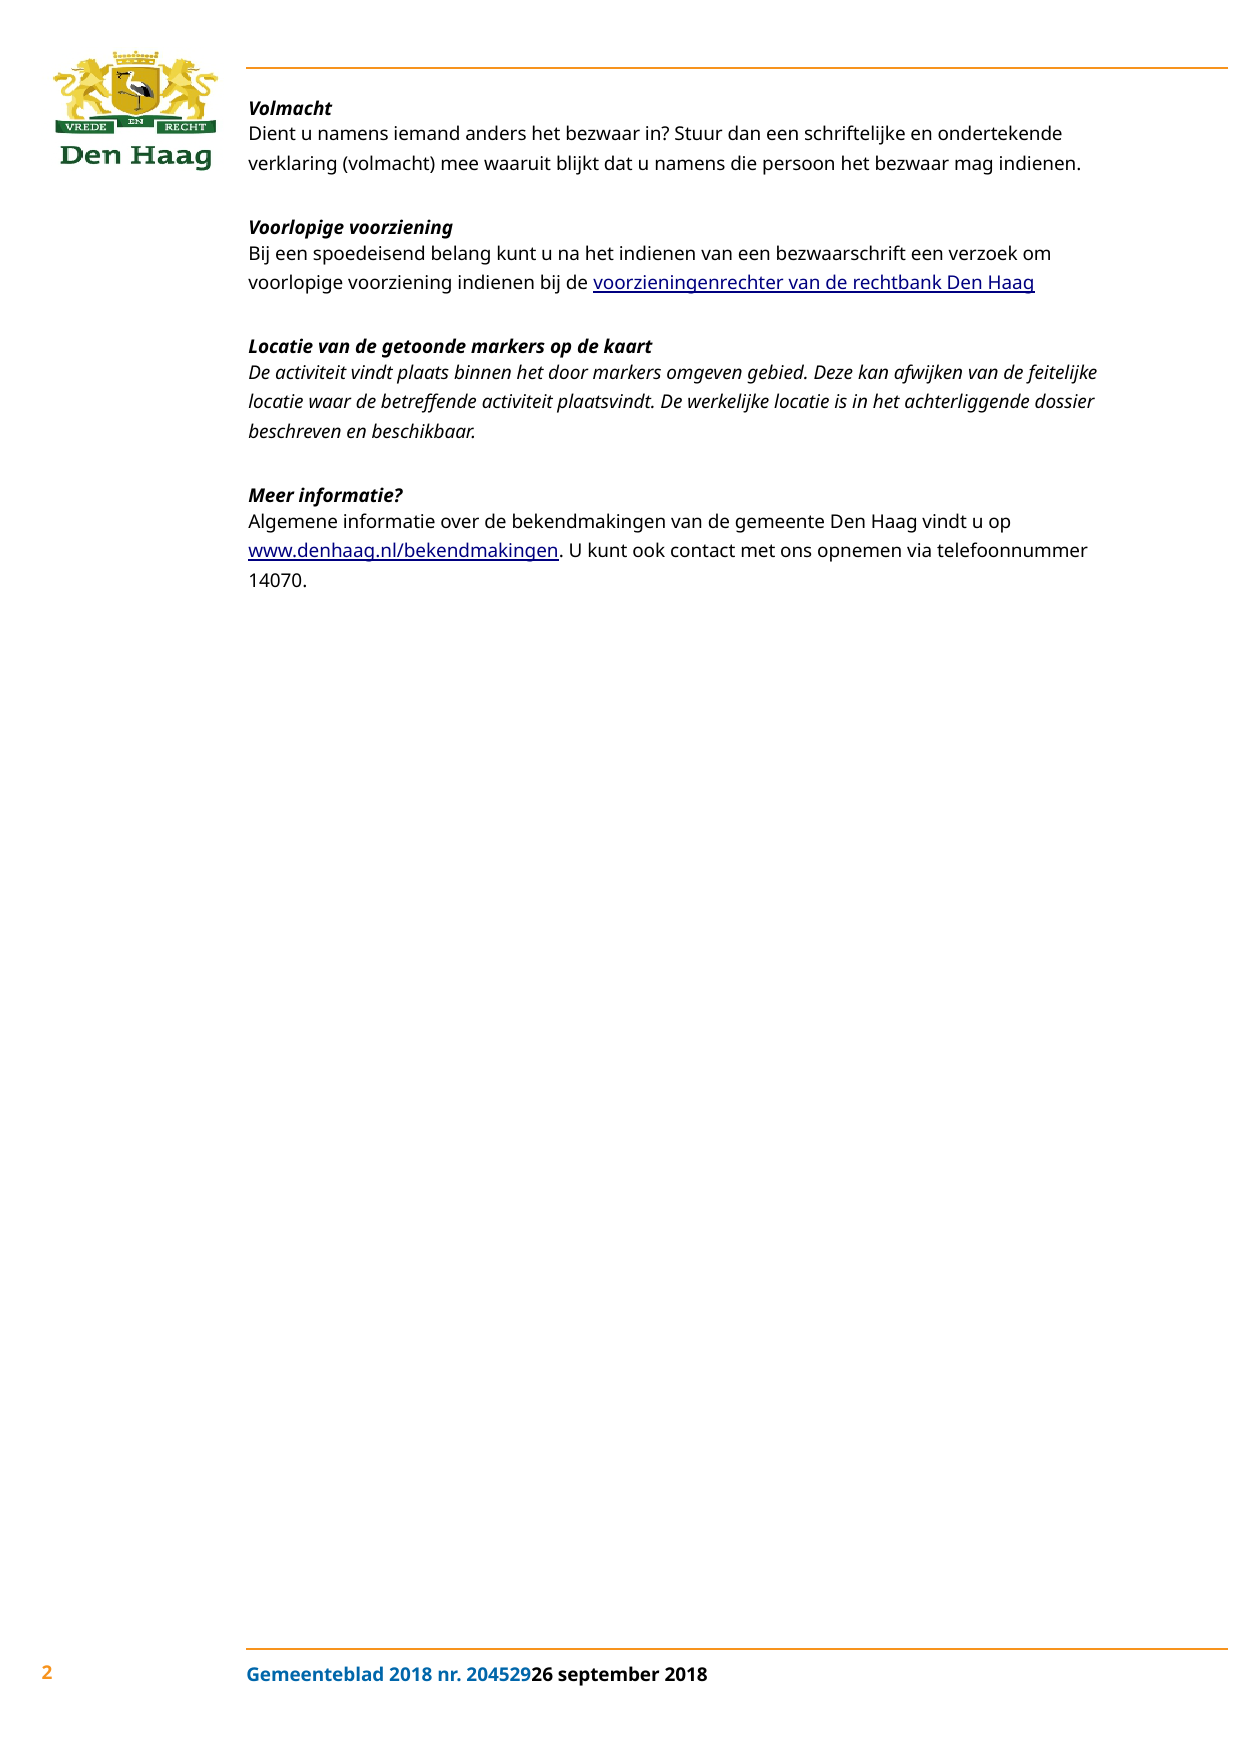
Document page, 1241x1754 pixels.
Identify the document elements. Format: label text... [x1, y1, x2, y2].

text De activiteit vindt plaats binnen het door markers omgeven gebied. Deze kan afwijken van de feitelijke locatie waar de betreffende activiteit plaatsvindt. De werkelijke locatie is in het achterliggende dossier beschreven en beschikbaar. [248, 359, 1152, 444]
text Algemene informatie over de bekendmakingen van de gemeente Den Haag vindt u op www.denhaag.nl/bekendmakingen. U kunt ook contact met ons opnemen via telefoonnummer 14070. [248, 508, 1152, 593]
text Voorlopige voorziening [248, 214, 1152, 240]
text Locatie van de getoonde markers op de kaart [248, 333, 1152, 359]
text Meer informatie? [248, 482, 1152, 508]
text Volmacht [248, 95, 1152, 121]
picture [41, 47, 231, 172]
text Bij een spoedeisend belang kunt u na het indienen van een bezwaarschrift een verzoek om voorlopige voorziening indienen bij de voorzieningenrechter van de rechtbank Den Haag [248, 240, 1152, 295]
text Dient u namens iemand anders het bezwaar in? Stuur dan een schriftelijke en ondertekende verklaring (volmacht) mee waaruit blijkt dat u namens die persoon het bezwaar mag indienen. [248, 121, 1152, 176]
